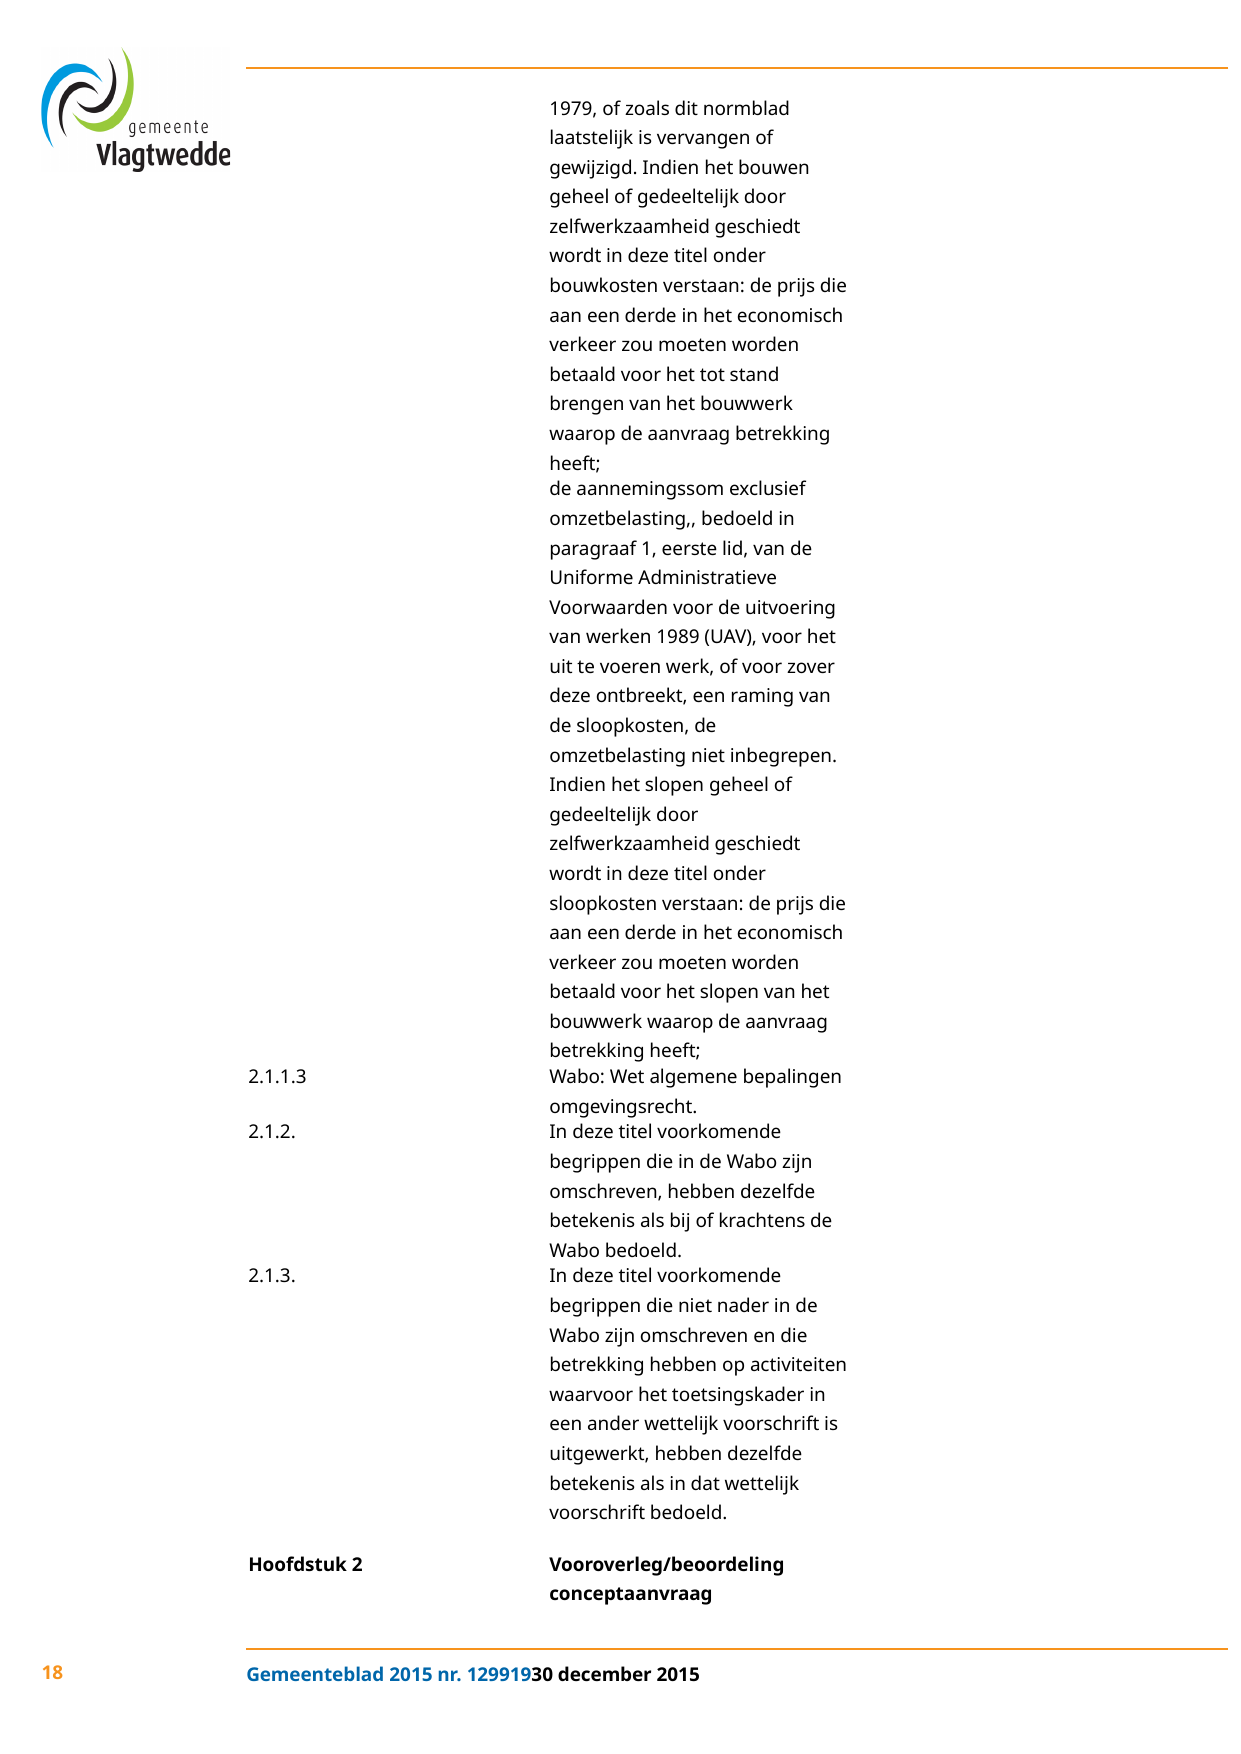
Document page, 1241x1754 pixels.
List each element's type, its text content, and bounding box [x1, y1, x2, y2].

table_cell [850, 1263, 1152, 1525]
table_cell [850, 1119, 1152, 1263]
table_cell Wabo: Wet algemene bepalingen omgevingsrecht. [549, 1063, 850, 1119]
table_cell In deze titel voorkomende begrippen die in de Wabo zijn omschreven, hebben dezelfde betekenis als bij of krachtens de Wabo bedoeld. [549, 1119, 850, 1263]
table_cell Vooroverleg/beoordeling conceptaanvraag [549, 1551, 850, 1606]
table_cell [248, 476, 549, 1063]
table_cell 1979, of zoals dit normblad laatstelijk is vervangen of gewijzigd. Indien het bouwen geheel of gedeeltelijk door zelfwerkzaamheid geschiedt wordt in deze titel onder bouwkosten verstaan: de prijs die aan een derde in het economisch verkeer zou moeten worden betaald voor het tot stand brengen van het bouwwerk waarop de aanvraag betrekking heeft; [549, 95, 850, 476]
table_cell Hoofdstuk 2 [248, 1551, 549, 1606]
table_cell 2.1.1.3 [248, 1063, 549, 1119]
picture [41, 47, 231, 172]
table_cell [850, 1063, 1152, 1119]
table_cell [850, 1525, 1152, 1551]
table_cell 2.1.3. [248, 1263, 549, 1525]
table_cell [850, 1551, 1152, 1606]
table_cell [248, 95, 549, 476]
table_cell [850, 95, 1152, 476]
table_cell de aannemingssom exclusief omzetbelasting,, bedoeld in paragraaf 1, eerste lid, van de Uniforme Administratieve Voorwaarden voor de uitvoering van werken 1989 (UAV), voor het uit te voeren werk, of voor zover deze ontbreekt, een raming van de sloopkosten, de omzetbelasting niet inbegrepen. Indien het slopen geheel of gedeeltelijk door zelfwerkzaamheid geschiedt wordt in deze titel onder sloopkosten verstaan: de prijs die aan een derde in het economisch verkeer zou moeten worden betaald voor het slopen van het bouwwerk waarop de aanvraag betrekking heeft; [549, 476, 850, 1063]
table_cell [850, 476, 1152, 1063]
table_cell 2.1.2. [248, 1119, 549, 1263]
table_cell [248, 1525, 549, 1551]
table_cell [549, 1525, 850, 1551]
table_cell In deze titel voorkomende begrippen die niet nader in de Wabo zijn omschreven en die betrekking hebben op activiteiten waarvoor het toetsingskader in een ander wettelijk voorschrift is uitgewerkt, hebben dezelfde betekenis als in dat wettelijk voorschrift bedoeld. [549, 1263, 850, 1525]
